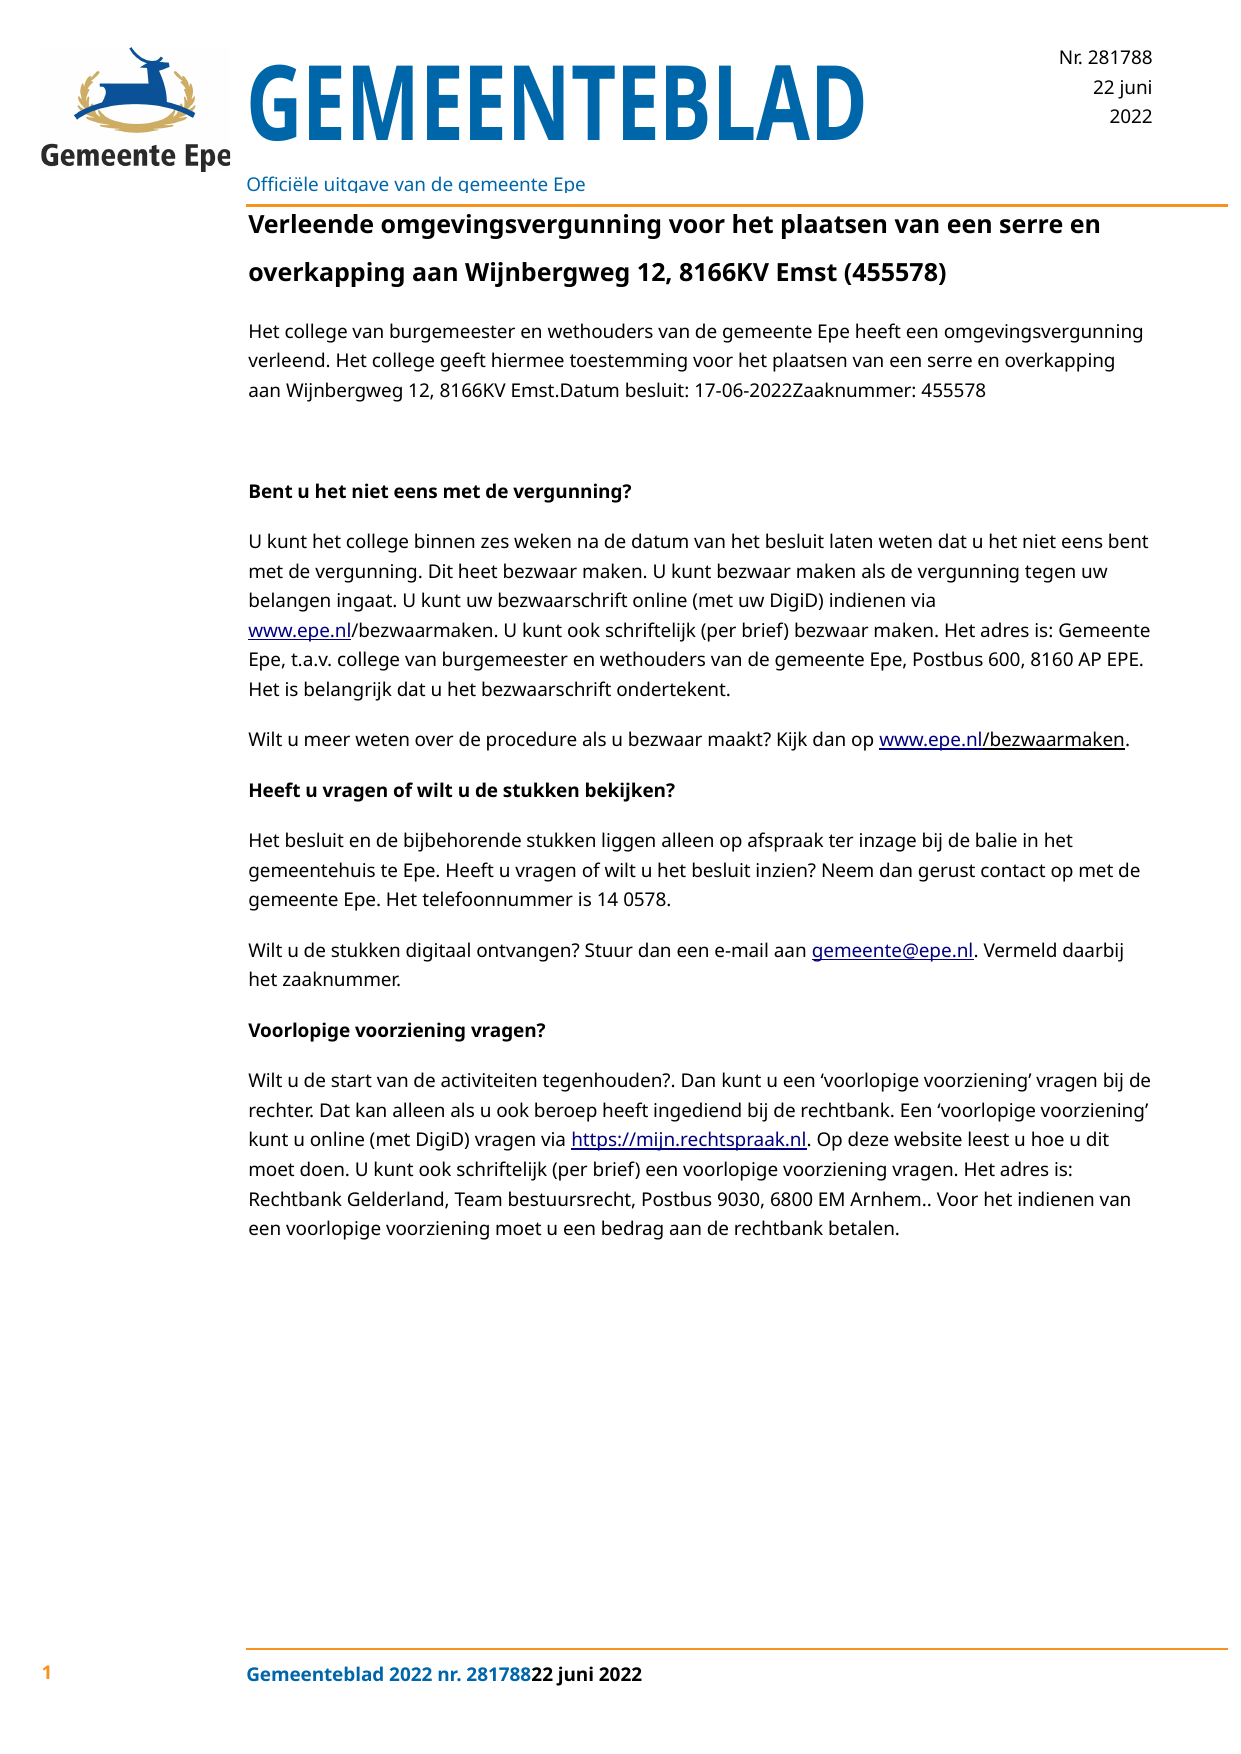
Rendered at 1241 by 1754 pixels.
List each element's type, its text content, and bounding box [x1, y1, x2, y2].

text Wilt u de start van de activiteiten tegenhouden?. Dan kunt u een ‘voorlopige voorziening’ vragen bij de rechter. Dat kan alleen als u ook beroep heeft ingediend bij de rechtbank. Een ‘voorlopige voorziening’ kunt u online (met DigiD) vragen via https://mijn.rechtspraak.nl. Op deze website leest u hoe u dit moet doen. U kunt ook schriftelijk (per brief) een voorlopige voorziening vragen. Het adres is: Rechtbank Gelderland, Team bestuursrecht, Postbus 9030, 6800 EM Arnhem.. Voor het indienen van een voorlopige voorziening moet u een bedrag aan de rechtbank betalen. [248, 1067, 1152, 1241]
text Verleende omgevingsvergunning voor het plaatsen van een serre en overkapping aan Wijnbergweg 12, 8166KV Emst (455578) [248, 207, 1152, 288]
text Voorlopige voorziening vragen? [248, 1017, 1152, 1043]
text Wilt u de stukken digitaal ontvangen? Stuur dan een e-mail aan gemeente@epe.nl. Vermeld daarbij het zaaknummer. [248, 937, 1152, 992]
text U kunt het college binnen zes weken na de datum van het besluit laten weten dat u het niet eens bent met de vergunning. Dit heet bezwaar maken. U kunt bezwaar maken als de vergunning tegen uw belangen ingaat. U kunt uw bezwaarschrift online (met uw DigiD) indienen via www.epe.nl/bezwaarmaken. U kunt ook schriftelijk (per brief) bezwaar maken. Het adres is: Gemeente Epe, t.a.v. college van burgemeester en wethouders van de gemeente Epe, Postbus 600, 8160 AP EPE. Het is belangrijk dat u het bezwaarschrift ondertekent. [248, 528, 1152, 702]
text Bent u het niet eens met de vergunning? [248, 478, 1152, 504]
text Heeft u vragen of wilt u de stukken bekijken? [248, 777, 1152, 803]
text Het college van burgemeester en wethouders van de gemeente Epe heeft een omgevingsvergunning verleend. Het college geeft hiermee toestemming voor het plaatsen van een serre en overkapping aan Wijnbergweg 12, 8166KV Emst.Datum besluit: 17-06-2022Zaaknummer: 455578 [248, 318, 1152, 403]
text Wilt u meer weten over de procedure als u bezwaar maakt? Kijk dan op www.epe.nl/bezwaarmaken. [248, 727, 1152, 752]
text Het besluit en de bijbehorende stukken liggen alleen op afspraak ter inzage bij de balie in het gemeentehuis te Epe. Heeft u vragen of wilt u het besluit inzien? Neem dan gerust contact op met de gemeente Epe. Het telefoonnummer is 14 0578. [248, 827, 1152, 912]
picture [41, 47, 231, 172]
